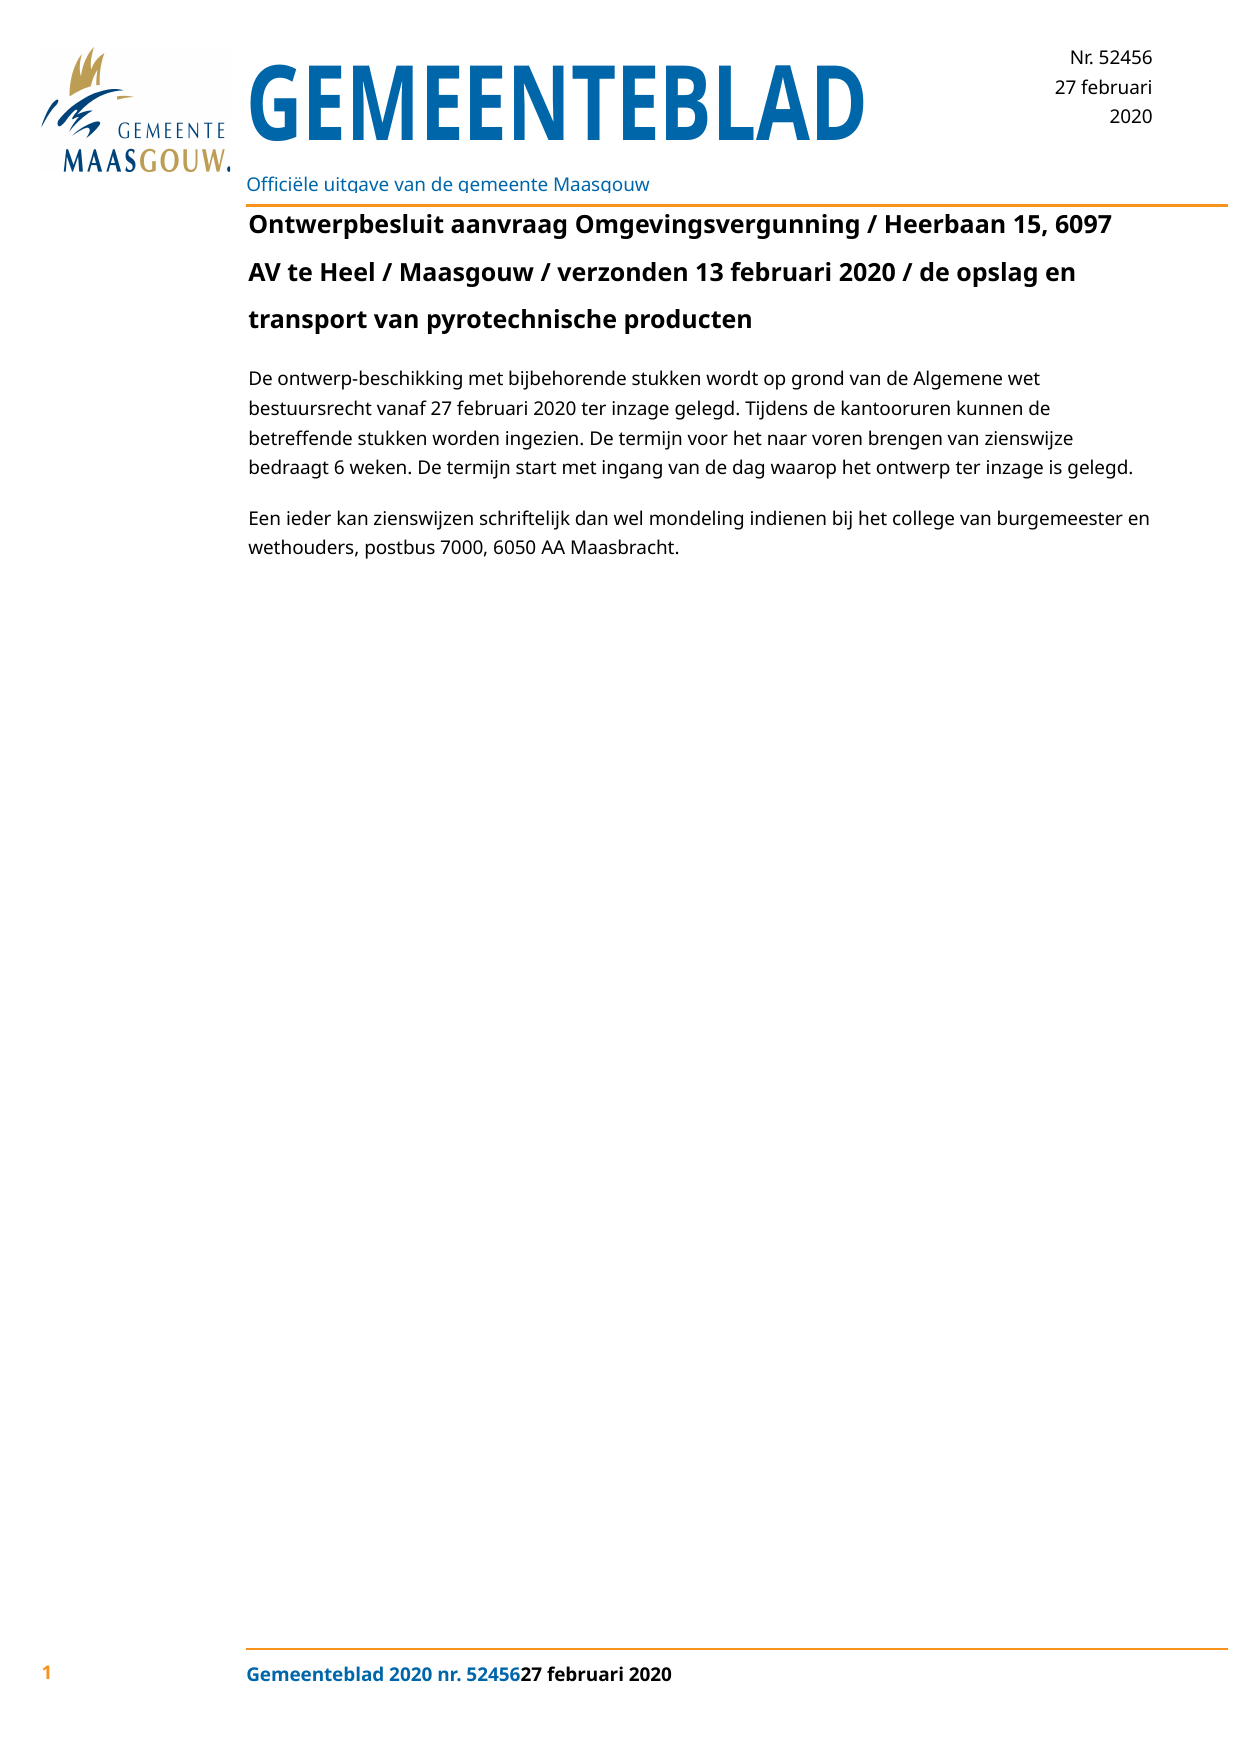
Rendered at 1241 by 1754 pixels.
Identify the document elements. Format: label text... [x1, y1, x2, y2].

text Ontwerpbesluit aanvraag Omgevingsvergunning / Heerbaan 15, 6097 AV te Heel / Maasgouw / verzonden 13 februari 2020 / de opslag en transport van pyrotechnische producten [248, 207, 1152, 336]
text De ontwerp-beschikking met bijbehorende stukken wordt op grond van de Algemene wet bestuursrecht vanaf 27 februari 2020 ter inzage gelegd. Tijdens de kantooruren kunnen de betreffende stukken worden ingezien. De termijn voor het naar voren brengen van zienswijze bedraagt 6 weken. De termijn start met ingang van de dag waarop het ontwerp ter inzage is gelegd. [248, 366, 1152, 480]
picture [41, 47, 231, 172]
text Een ieder kan zienswijzen schriftelijk dan wel mondeling indienen bij het college van burgemeester en wethouders, postbus 7000, 6050 AA Maasbracht. [248, 505, 1152, 560]
